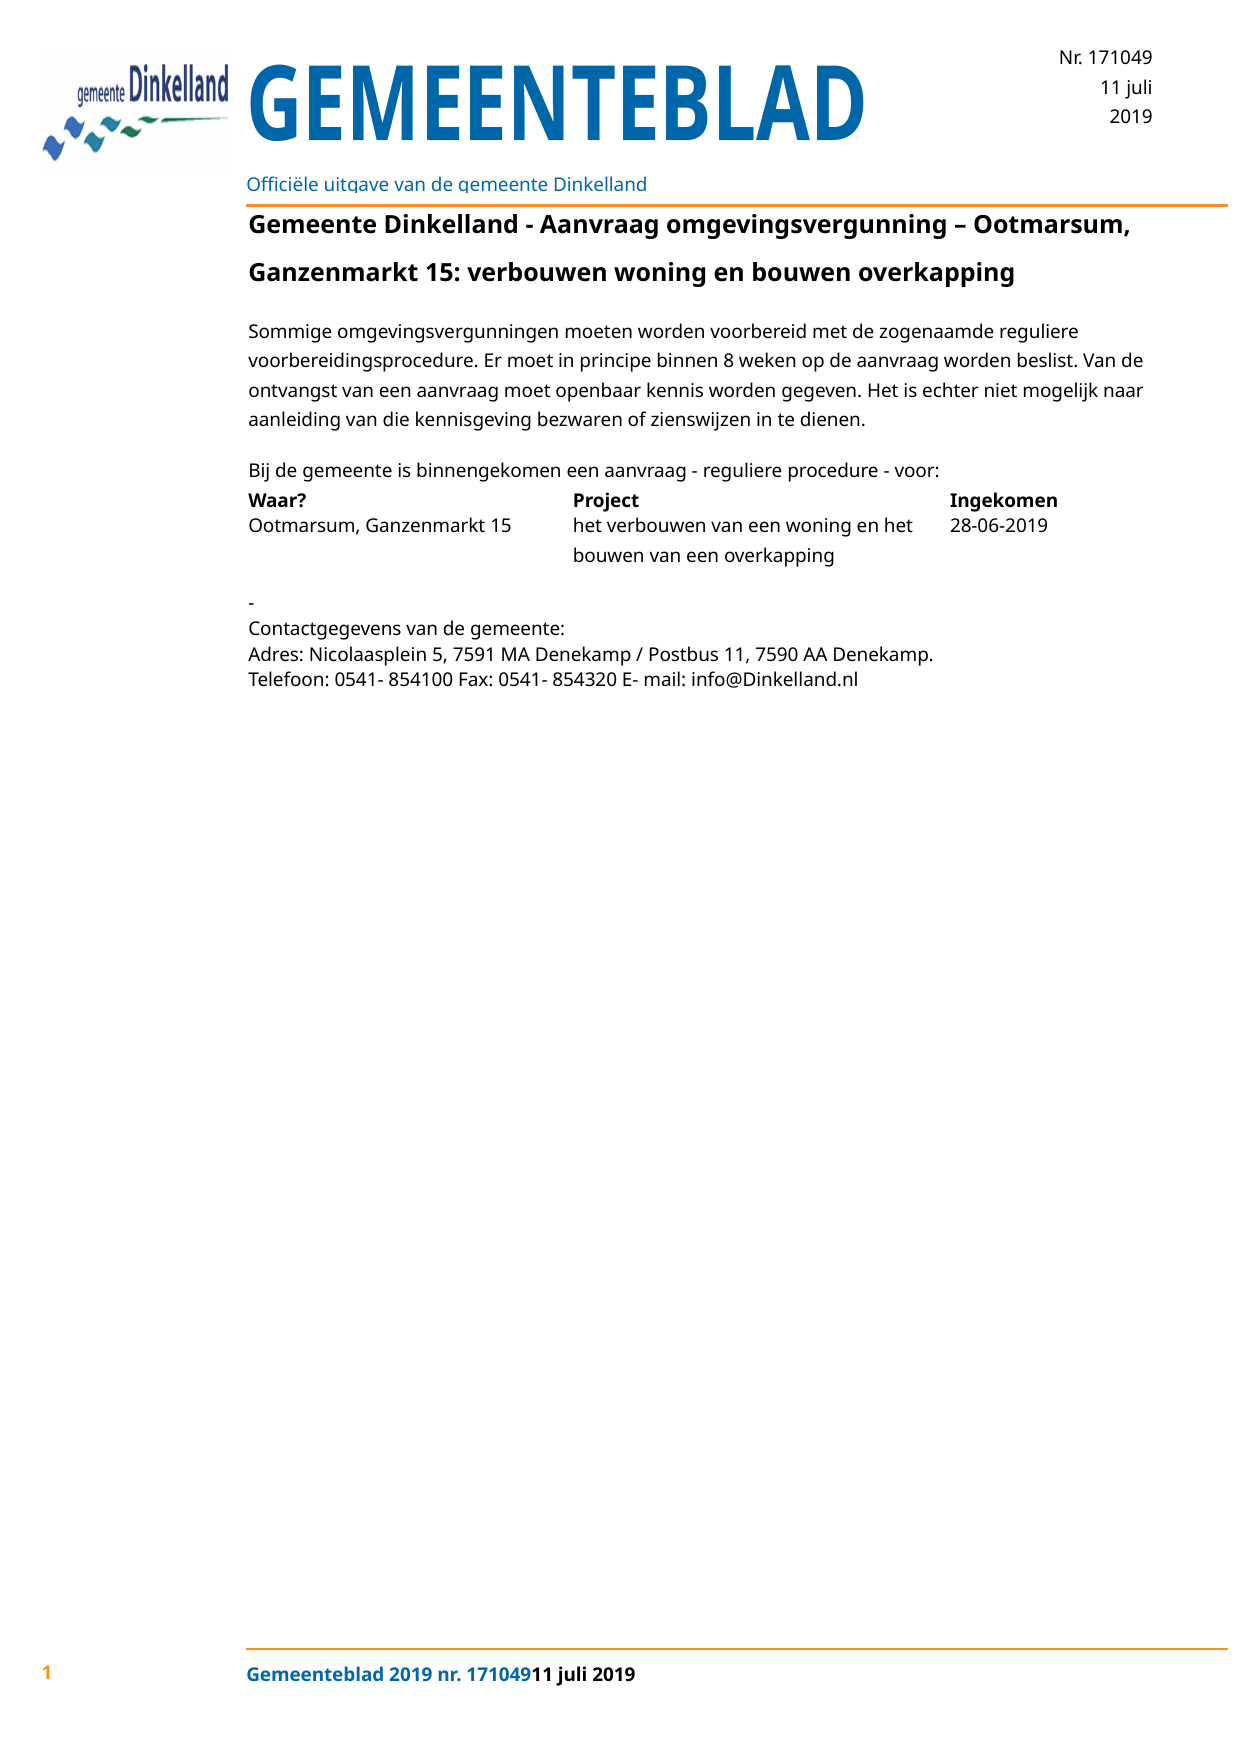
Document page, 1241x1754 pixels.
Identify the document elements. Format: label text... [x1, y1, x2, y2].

text Bij de gemeente is binnengekomen een aanvraag - reguliere procedure - voor: [248, 457, 1152, 483]
text Gemeente Dinkelland - Aanvraag omgevingsvergunning – Ootmarsum, Ganzenmarkt 15: verbouwen woning en bouwen overkapping [248, 207, 1152, 288]
table_header Waar? [248, 487, 573, 512]
text Contactgegevens van de gemeente: [248, 615, 1152, 641]
text Sommige omgevingsvergunningen moeten worden voorbereid met de zogenaamde reguliere voorbereidingsprocedure. Er moet in principe binnen 8 weken op de aanvraag worden beslist. Van de ontvangst van een aanvraag moet openbaar kennis worden gegeven. Het is echter niet mogelijk naar aanleiding van die kennisgeving bezwaren of zienswijzen in te dienen. [248, 318, 1152, 432]
table_cell 28-06-2019 [950, 513, 1152, 568]
text - [248, 589, 1152, 615]
table_cell Ootmarsum, Ganzenmarkt 15 [248, 513, 573, 568]
text Telefoon: 0541- 854100 Fax: 0541- 854320 E- mail: info@Dinkelland.nl [248, 666, 1152, 692]
text Adres: Nicolaasplein 5, 7591 MA Denekamp / Postbus 11, 7590 AA Denekamp. [248, 641, 1152, 666]
table_cell het verbouwen van een woning en het bouwen van een overkapping [573, 513, 950, 568]
table_header Project [573, 487, 950, 512]
table_header Ingekomen [950, 487, 1152, 512]
picture [41, 47, 231, 172]
